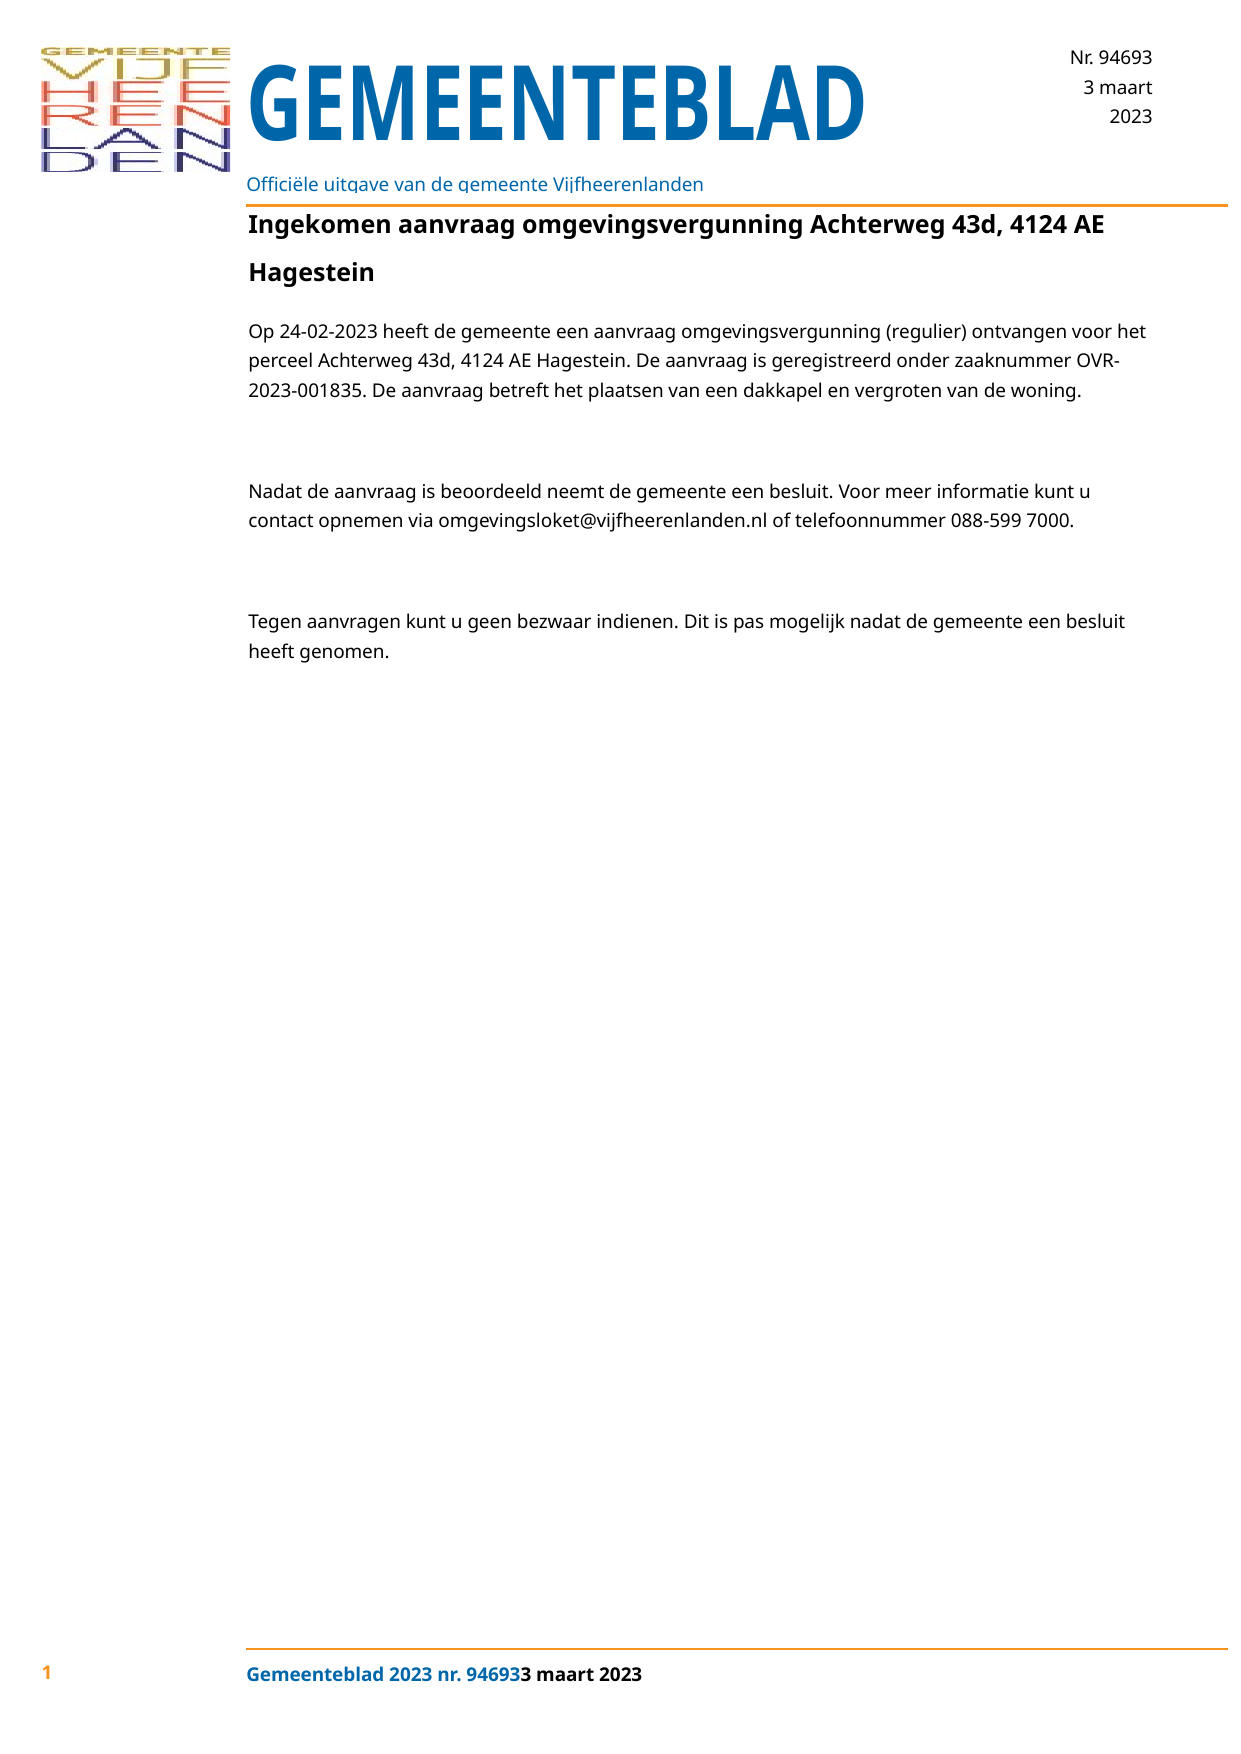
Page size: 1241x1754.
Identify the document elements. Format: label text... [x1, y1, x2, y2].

text Op 24-02-2023 heeft de gemeente een aanvraag omgevingsvergunning (regulier) ontvangen voor het perceel Achterweg 43d, 4124 AE Hagestein. De aanvraag is geregistreerd onder zaaknummer OVR-2023-001835. De aanvraag betreft het plaatsen van een dakkapel en vergroten van de woning. [248, 318, 1152, 403]
picture [41, 47, 231, 172]
text Tegen aanvragen kunt u geen bezwaar indienen. Dit is pas mogelijk nadat de gemeente een besluit heeft genomen. [248, 608, 1152, 664]
text Nadat de aanvraag is beoordeeld neemt de gemeente een besluit. Voor meer informatie kunt u contact opnemen via omgevingsloket@vijfheerenlanden.nl of telefoonnummer 088-599 7000. [248, 478, 1152, 533]
text Ingekomen aanvraag omgevingsvergunning Achterweg 43d, 4124 AE Hagestein [248, 207, 1152, 288]
